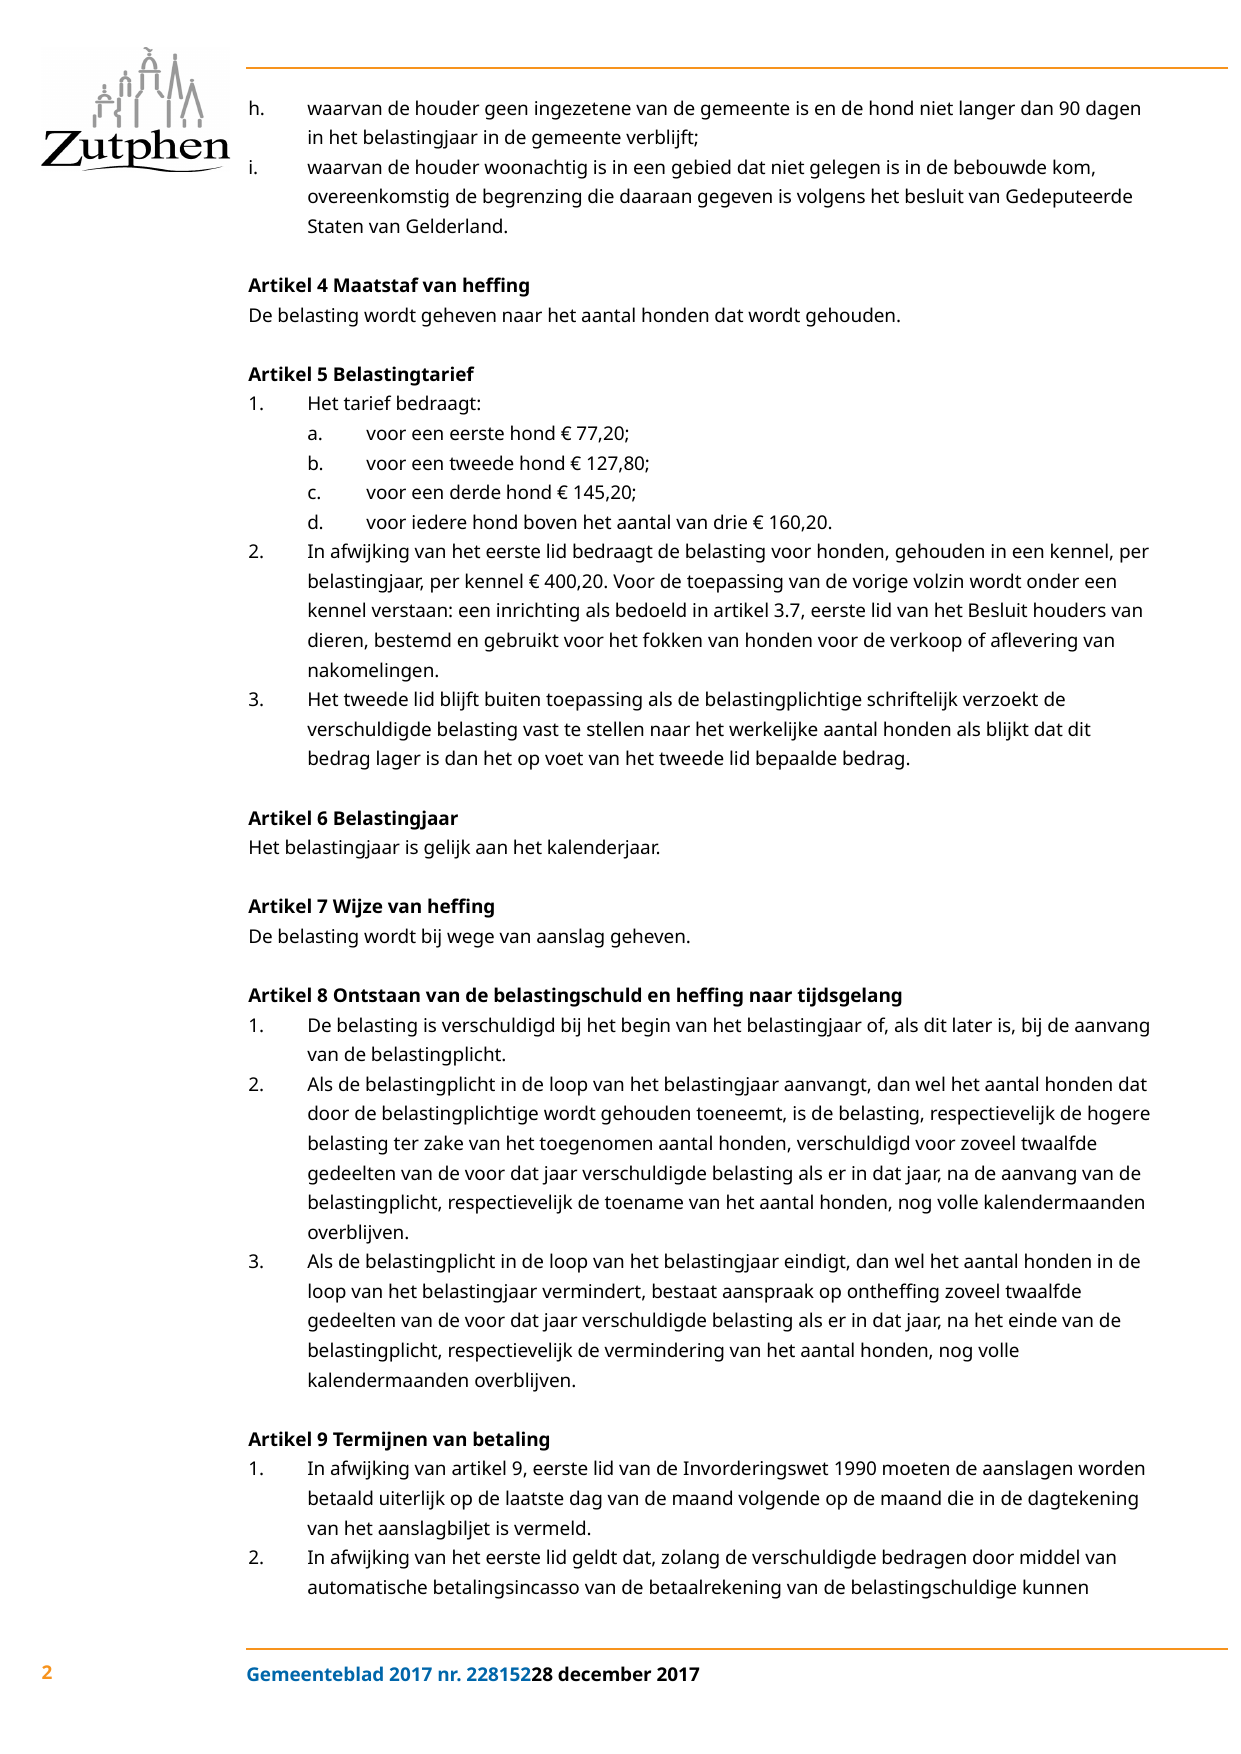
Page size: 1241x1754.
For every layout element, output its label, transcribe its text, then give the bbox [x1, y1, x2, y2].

list In afwijking van het eerste lid bedraagt de belasting voor honden, gehouden in een kennel, per belastingjaar, per kennel € 400,20. Voor de toepassing van de vorige volzin wordt onder een kennel verstaan: een inrichting als bedoeld in artikel 3.7, eerste lid van het Besluit houders van dieren, bestemd en gebruikt voor het fokken van honden voor de verkoop of aflevering van nakomelingen. [248, 538, 1152, 683]
list Als de belastingplicht in de loop van het belastingjaar eindigt, dan wel het aantal honden in de loop van het belastingjaar vermindert, bestaat aanspraak op ontheffing zoveel twaalfde gedeelten van de voor dat jaar verschuldigde belasting als er in dat jaar, na het einde van de belastingplicht, respectievelijk de vermindering van het aantal honden, nog volle kalendermaanden overblijven. [248, 1248, 1152, 1393]
list voor een derde hond € 145,20; [307, 479, 1152, 505]
text Artikel 7 Wijze van heffing [248, 893, 1152, 919]
text De belasting wordt bij wege van aanslag geheven. [248, 923, 1152, 949]
list Als de belastingplicht in de loop van het belastingjaar aanvangt, dan wel het aantal honden dat door de belastingplichtige wordt gehouden toeneemt, is de belasting, respectievelijk de hogere belasting ter zake van het toegenomen aantal honden, verschuldigd voor zoveel twaalfde gedeelten van de voor dat jaar verschuldigde belasting als er in dat jaar, na de aanvang van de belastingplicht, respectievelijk de toename van het aantal honden, nog volle kalendermaanden overblijven. [248, 1071, 1152, 1245]
list voor een eerste hond € 77,20; [307, 420, 1152, 446]
list voor iedere hond boven het aantal van drie € 160,20. [307, 509, 1152, 535]
text Het belastingjaar is gelijk aan het kalenderjaar. [248, 834, 1152, 860]
list waarvan de houder woonachtig is in een gebied dat niet gelegen is in de bebouwde kom, overeenkomstig de begrenzing die daaraan gegeven is volgens het besluit van Gedeputeerde Staten van Gelderland. [248, 154, 1152, 239]
text De belasting wordt geheven naar het aantal honden dat wordt gehouden. [248, 302, 1152, 328]
text Artikel 9 Termijnen van betaling [248, 1426, 1152, 1452]
list In afwijking van artikel 9, eerste lid van de Invorderingswet 1990 moeten de aanslagen worden betaald uiterlijk op de laatste dag van de maand volgende op de maand die in de dagtekening van het aanslagbiljet is vermeld. [248, 1456, 1152, 1541]
list Het tweede lid blijft buiten toepassing als de belastingplichtige schriftelijk verzoekt de verschuldigde belasting vast te stellen naar het werkelijke aantal honden als blijkt dat dit bedrag lager is dan het op voet van het tweede lid bepaalde bedrag. [248, 686, 1152, 771]
text Artikel 4 Maatstaf van heffing [248, 272, 1152, 298]
picture [41, 47, 231, 172]
list voor een tweede hond € 127,80; [307, 450, 1152, 476]
list De belasting is verschuldigd bij het begin van het belastingjaar of, als dit later is, bij de aanvang van de belastingplicht. [248, 1012, 1152, 1067]
text Artikel 6 Belastingjaar [248, 805, 1152, 831]
list Het tarief bedraagt: [248, 391, 1152, 416]
list waarvan de houder geen ingezetene van de gemeente is en de hond niet langer dan 90 dagen in het belastingjaar in de gemeente verblijft; [248, 95, 1152, 150]
list In afwijking van het eerste lid geldt dat, zolang de verschuldigde bedragen door middel van automatische betalingsincasso van de betaalrekening van de belastingschuldige kunnen [248, 1544, 1152, 1600]
text Artikel 5 Belastingtarief [248, 361, 1152, 387]
text Artikel 8 Ontstaan van de belastingschuld en heffing naar tijdsgelang [248, 982, 1152, 1008]
